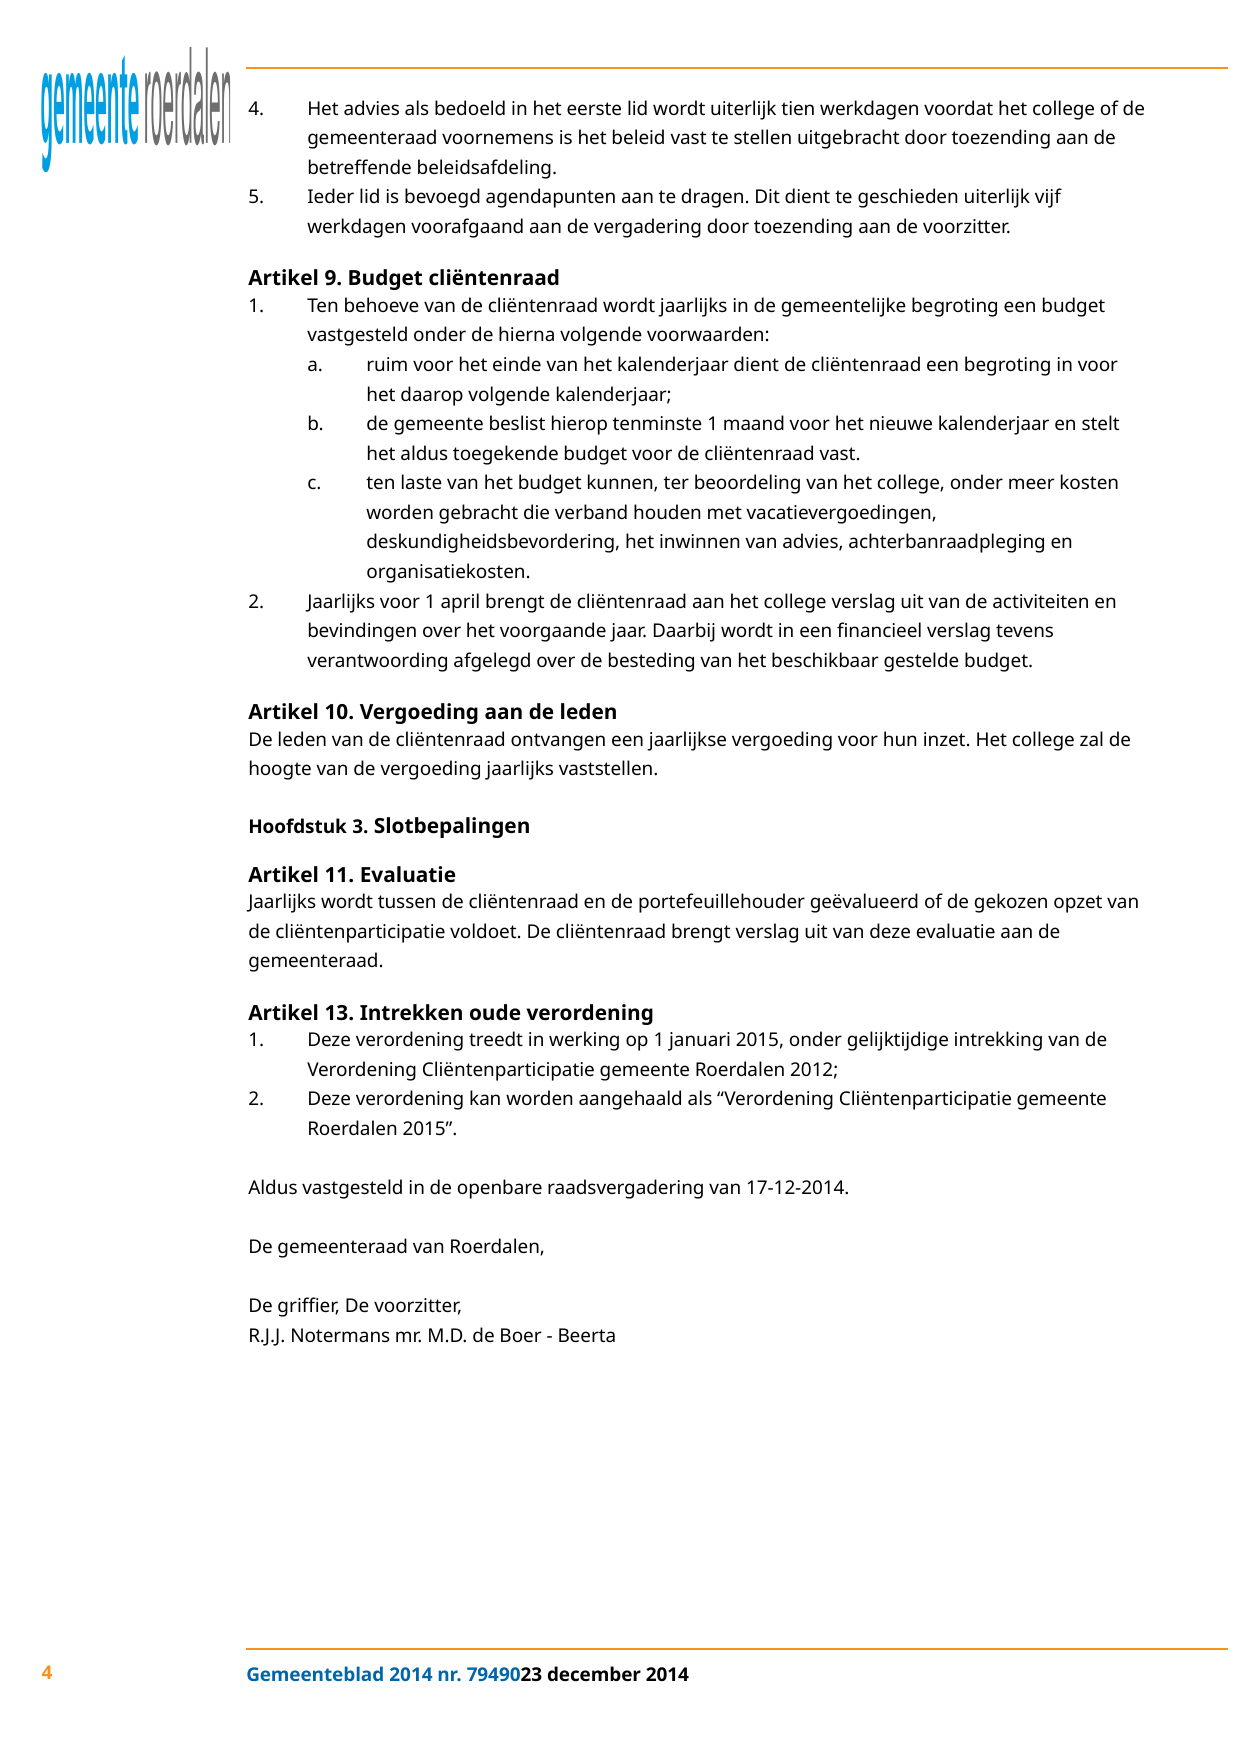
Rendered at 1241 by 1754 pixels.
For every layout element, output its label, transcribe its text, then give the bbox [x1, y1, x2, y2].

text De griffier, De voorzitter, [248, 1293, 1152, 1318]
text Artikel 11. Evaluatie [248, 860, 1152, 888]
list Het advies als bedoeld in het eerste lid wordt uiterlijk tien werkdagen voordat het college of de gemeenteraad voornemens is het beleid vast te stellen uitgebracht door toezending aan de betreffende beleidsafdeling. [248, 95, 1152, 180]
text De leden van de cliëntenraad ontvangen een jaarlijkse vergoeding voor hun inzet. Het college zal de hoogte van de vergoeding jaarlijks vaststellen. [248, 726, 1152, 781]
picture [41, 134, 48, 172]
text Artikel 10. Vergoeding aan de leden [248, 697, 1152, 726]
list ruim voor het einde van het kalenderjaar dient de cliëntenraad een begroting in voor het daarop volgende kalenderjaar; [307, 351, 1152, 406]
list Deze verordening kan worden aangehaald als “Verordening Cliëntenparticipatie gemeente Roerdalen 2015”. [248, 1086, 1152, 1141]
text Artikel 9. Budget cliëntenraad [248, 263, 1152, 292]
text Jaarlijks wordt tussen de cliëntenraad en de portefeuillehouder geëvalueerd of de gekozen opzet van de cliëntenparticipatie voldoet. De cliëntenraad brengt verslag uit van deze evaluatie aan de gemeenteraad. [248, 888, 1152, 973]
list Jaarlijks voor 1 april brengt de cliëntenraad aan het college verslag uit van de activiteiten en bevindingen over het voorgaande jaar. Daarbij wordt in een financieel verslag tevens verantwoording afgelegd over de besteding van het beschikbaar gestelde budget. [248, 588, 1152, 673]
list Deze verordening treedt in werking op 1 januari 2015, onder gelijktijdige intrekking van de Verordening Cliëntenparticipatie gemeente Roerdalen 2012; [248, 1026, 1152, 1082]
text Aldus vastgesteld in de openbare raadsvergadering van 17-12-2014. [248, 1174, 1152, 1200]
text R.J.J. Notermans mr. M.D. de Boer - Beerta [248, 1322, 1152, 1348]
list de gemeente beslist hierop tenminste 1 maand voor het nieuwe kalenderjaar en stelt het aldus toegekende budget voor de cliëntenraad vast. [307, 410, 1152, 466]
text Artikel 13. Intrekken oude verordening [248, 998, 1152, 1026]
text Hoofdstuk 3. Slotbepalingen [248, 811, 1152, 839]
list Ieder lid is bevoegd agendapunten aan te dragen. Dit dient te geschieden uiterlijk vijf werkdagen voorafgaand aan de vergadering door toezending aan de voorzitter. [248, 183, 1152, 239]
list Ten behoeve van de cliëntenraad wordt jaarlijks in de gemeentelijke begroting een budget vastgesteld onder de hierna volgende voorwaarden: [248, 292, 1152, 347]
picture [41, 47, 231, 172]
text De gemeenteraad van Roerdalen, [248, 1233, 1152, 1259]
list ten laste van het budget kunnen, ter beoordeling van het college, onder meer kosten worden gebracht die verband houden met vacatievergoedingen, deskundigheidsbevordering, het inwinnen van advies, achterbanraadpleging en organisatiekosten. [307, 469, 1152, 584]
